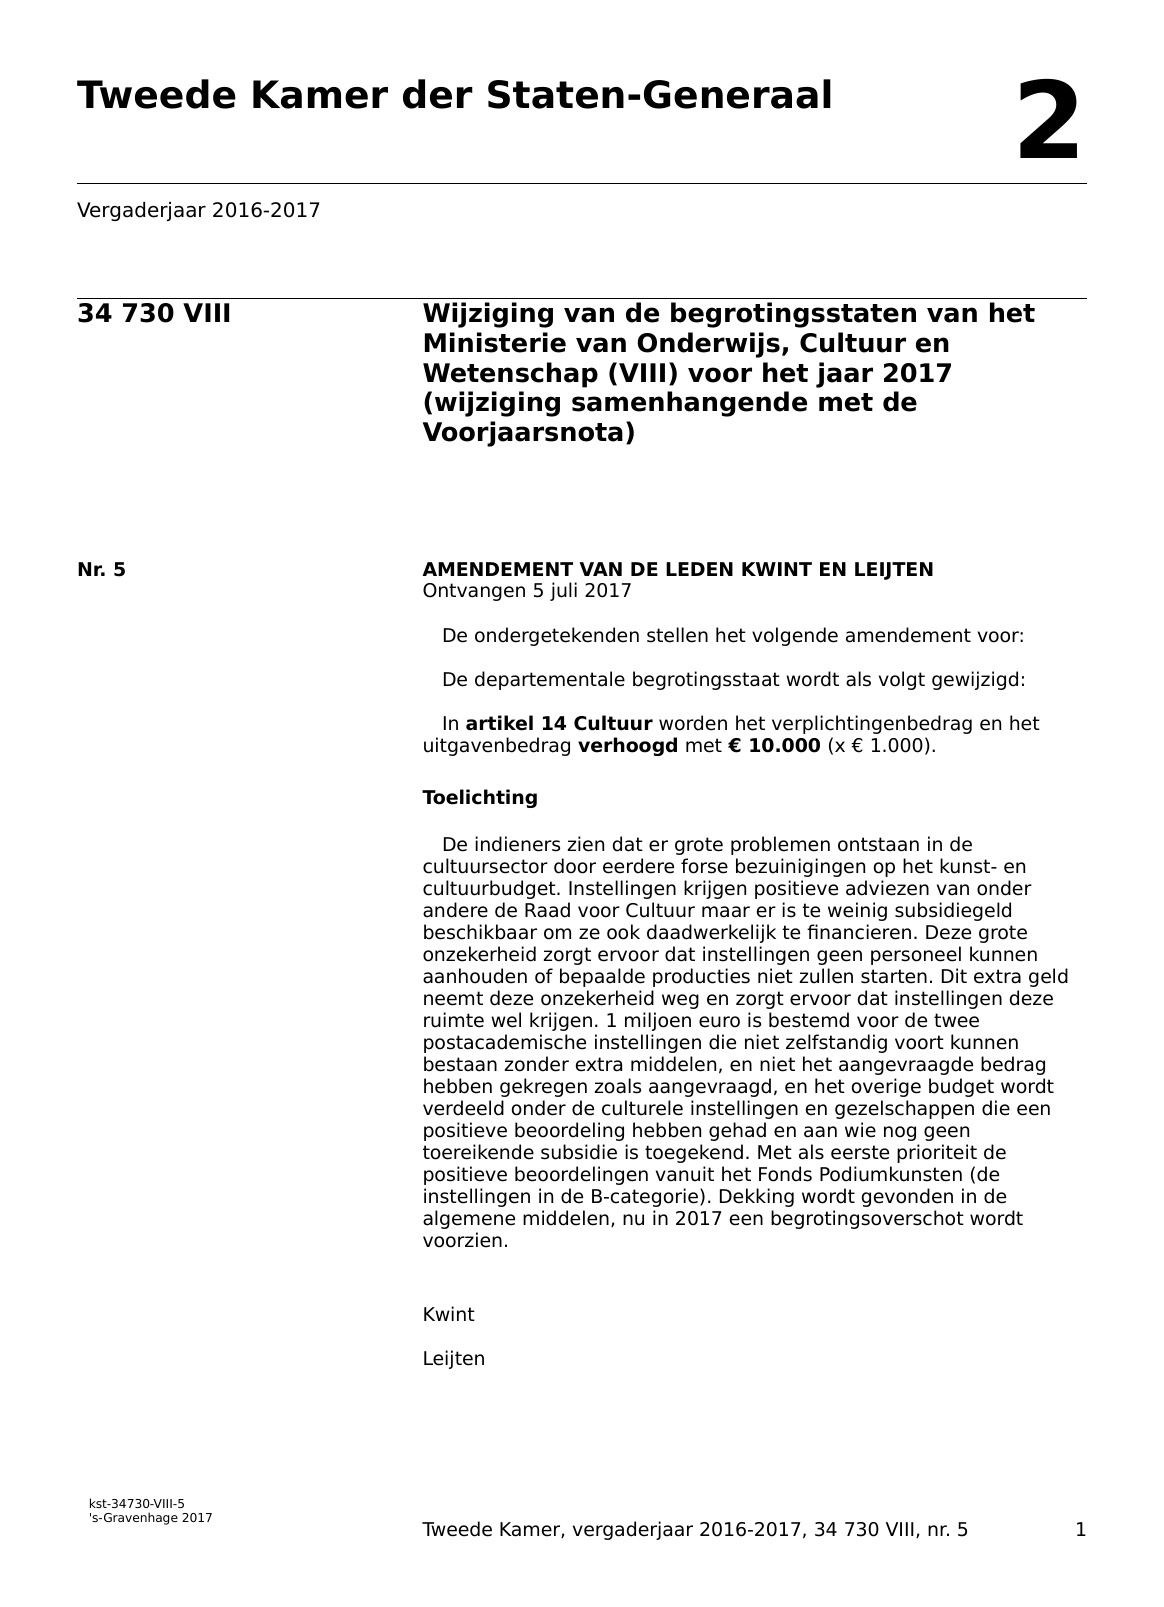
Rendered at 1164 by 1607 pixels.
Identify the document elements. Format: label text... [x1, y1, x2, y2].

text 's-Gravenhage 2017 [88, 1511, 323, 1525]
subtitle 34 730 VIII Wijziging van de begrotingsstaten van het Ministerie van Onderwijs, Cultuur en Wetenschap (VIII) voor het jaar 2017 (wijziging samenhangende met de Voorjaarsnota) [77, 299, 1087, 447]
text In artikel 14 Cultuur worden het verplichtingenbedrag en het uitgavenbedrag verhoogd met € 10.000 (x € 1.000). [422, 713, 1087, 757]
text De ondergetekenden stellen het volgende amendement voor: [422, 624, 1087, 647]
text kst-34730-VIII-5 [88, 1497, 323, 1511]
subtitle Toelichting [422, 787, 1087, 809]
table_header Tweede Kamer der Staten-Generaal [77, 59, 886, 183]
subtitle Nr. 5 AMENDEMENT VAN DE LEDEN KWINT EN LEIJTEN [77, 558, 1087, 580]
text De departementale begrotingsstaat wordt als volgt gewijzigd: [422, 669, 1087, 691]
text Ontvangen 5 juli 2017 [422, 580, 1087, 602]
table_header 2 [886, 59, 1087, 183]
text De indieners zien dat er grote problemen ontstaan in de cultuursector door eerdere forse bezuinigingen op het kunst- en cultuurbudget. Instellingen krijgen positieve adviezen van onder andere de Raad voor Cultuur maar er is te weinig subsidiegeld beschikbaar om ze ook daadwerkelijk te financieren. Deze grote onzekerheid zorgt ervoor dat instellingen geen personeel kunnen aanhouden of bepaalde producties niet zullen starten. Dit extra geld neemt deze onzekerheid weg en zorgt ervoor dat instellingen deze ruimte wel krijgen. 1 miljoen euro is bestemd voor de twee postacademische instellingen die niet zelfstandig voort kunnen bestaan zonder extra middelen, en niet het aangevraagde bedrag hebben gekregen zoals aangevraagd, en het overige budget wordt verdeeld onder de culturele instellingen en gezelschappen die een positieve beoordeling hebben gehad en aan wie nog geen toereikende subsidie is toegekend. Met als eerste prioriteit de positieve beoordelingen vanuit het Fonds Podiumkunsten (de instellingen in de B-categorie). Dekking wordt gevonden in de algemene middelen, nu in 2017 een begrotingsoverschot wordt voorzien. [422, 834, 1087, 1251]
text Kwint Leijten [422, 1281, 1087, 1369]
table_cell Vergaderjaar 2016-2017 [77, 184, 1087, 298]
